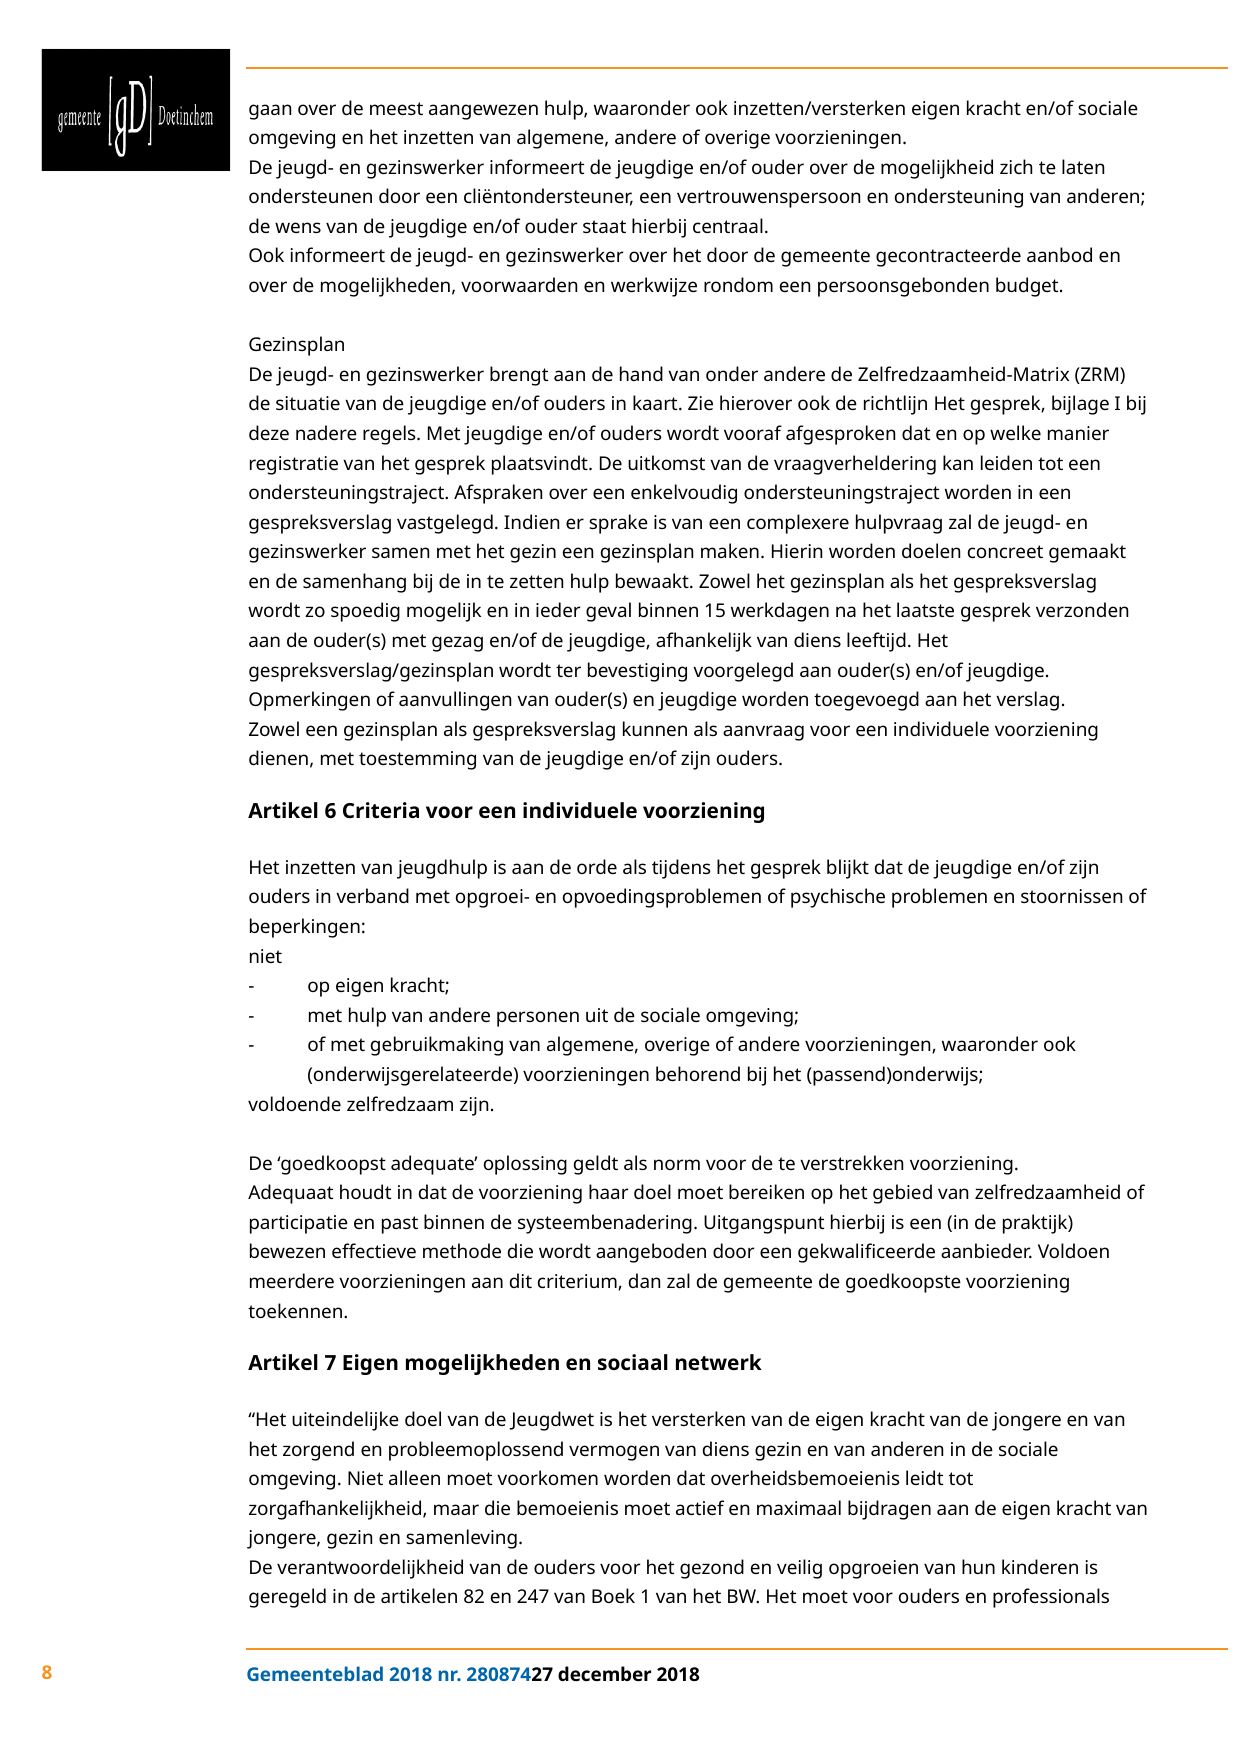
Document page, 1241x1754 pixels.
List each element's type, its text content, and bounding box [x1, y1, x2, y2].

text Adequaat houdt in dat de voorziening haar doel moet bereiken op het gebied van zelfredzaamheid of participatie en past binnen de systeembenadering. Uitgangspunt hierbij is een (in de praktijk) bewezen effectieve methode die wordt aangeboden door een gekwalificeerde aanbieder. Voldoen meerdere voorzieningen aan dit criterium, dan zal de gemeente de goedkoopste voorziening toekennen. [248, 1179, 1152, 1323]
text De jeugd- en gezinswerker brengt aan de hand van onder andere de Zelfredzaamheid-Matrix (ZRM) de situatie van de jeugdige en/of ouders in kaart. Zie hierover ook de richtlijn Het gesprek, bijlage I bij deze nadere regels. Met jeugdige en/of ouders wordt vooraf afgesproken dat en op welke manier registratie van het gesprek plaatsvindt. De uitkomst van de vraagverheldering kan leiden tot een ondersteuningstraject. Afspraken over een enkelvoudig ondersteuningstraject worden in een gespreksverslag vastgelegd. Indien er sprake is van een complexere hulpvraag zal de jeugd- en gezinswerker samen met het gezin een gezinsplan maken. Hierin worden doelen concreet gemaakt en de samenhang bij de in te zetten hulp bewaakt. Zowel het gezinsplan als het gespreksverslag wordt zo spoedig mogelijk en in ieder geval binnen 15 werkdagen na het laatste gesprek verzonden aan de ouder(s) met gezag en/of de jeugdige, afhankelijk van diens leeftijd. Het gespreksverslag/gezinsplan wordt ter bevestiging voorgelegd aan ouder(s) en/of jeugdige. Opmerkingen of aanvullingen van ouder(s) en jeugdige worden toegevoegd aan het verslag. [248, 361, 1152, 712]
text De ‘goedkoopst adequate’ oplossing geldt als norm voor de te verstrekken voorziening. [248, 1150, 1152, 1176]
text “Het uiteindelijke doel van de Jeugdwet is het versterken van de eigen kracht van de jongere en van het zorgend en probleemoplossend vermogen van diens gezin en van anderen in de sociale omgeving. Niet alleen moet voorkomen worden dat overheidsbemoeienis leidt tot zorgafhankelijkheid, maar die bemoeienis moet actief en maximaal bijdragen aan de eigen kracht van jongere, gezin en samenleving. [248, 1406, 1152, 1550]
list of met gebruikmaking van algemene, overige of andere voorzieningen, waaronder ook (onderwijsgerelateerde) voorzieningen behorend bij het (passend)onderwijs; [248, 1032, 1152, 1087]
list op eigen kracht; [248, 972, 1152, 998]
text De jeugd- en gezinswerker informeert de jeugdige en/of ouder over de mogelijkheid zich te laten ondersteunen door een cliëntondersteuner, een vertrouwenspersoon en ondersteuning van anderen; de wens van de jeugdige en/of ouder staat hierbij centraal. [248, 154, 1152, 239]
text Ook informeert de jeugd- en gezinswerker over het door de gemeente gecontracteerde aanbod en over de mogelijkheden, voorwaarden en werkwijze rondom een persoonsgebonden budget. [248, 243, 1152, 298]
text gaan over de meest aangewezen hulp, waaronder ook inzetten/versterken eigen kracht en/of sociale omgeving en het inzetten van algemene, andere of overige voorzieningen. [248, 95, 1152, 150]
text Zowel een gezinsplan als gespreksverslag kunnen als aanvraag voor een individuele voorziening dienen, met toestemming van de jeugdige en/of zijn ouders. [248, 716, 1152, 771]
list met hulp van andere personen uit de sociale omgeving; [248, 1002, 1152, 1028]
text Artikel 7 Eigen mogelijkheden en sociaal netwerk [248, 1348, 1152, 1377]
text Artikel 6 Criteria voor een individuele voorziening [248, 796, 1152, 824]
text niet [248, 943, 1152, 968]
text Het inzetten van jeugdhulp is aan de orde als tijdens het gesprek blijkt dat de jeugdige en/of zijn ouders in verband met opgroei- en opvoedingsproblemen of psychische problemen en stoornissen of beperkingen: [248, 854, 1152, 939]
picture [41, 47, 231, 172]
text De verantwoordelijkheid van de ouders voor het gezond en veilig opgroeien van hun kinderen is geregeld in de artikelen 82 en 247 van Boek 1 van het BW. Het moet voor ouders en professionals [248, 1554, 1152, 1609]
text Gezinsplan [248, 331, 1152, 357]
text voldoende zelfredzaam zijn. [248, 1091, 1152, 1116]
